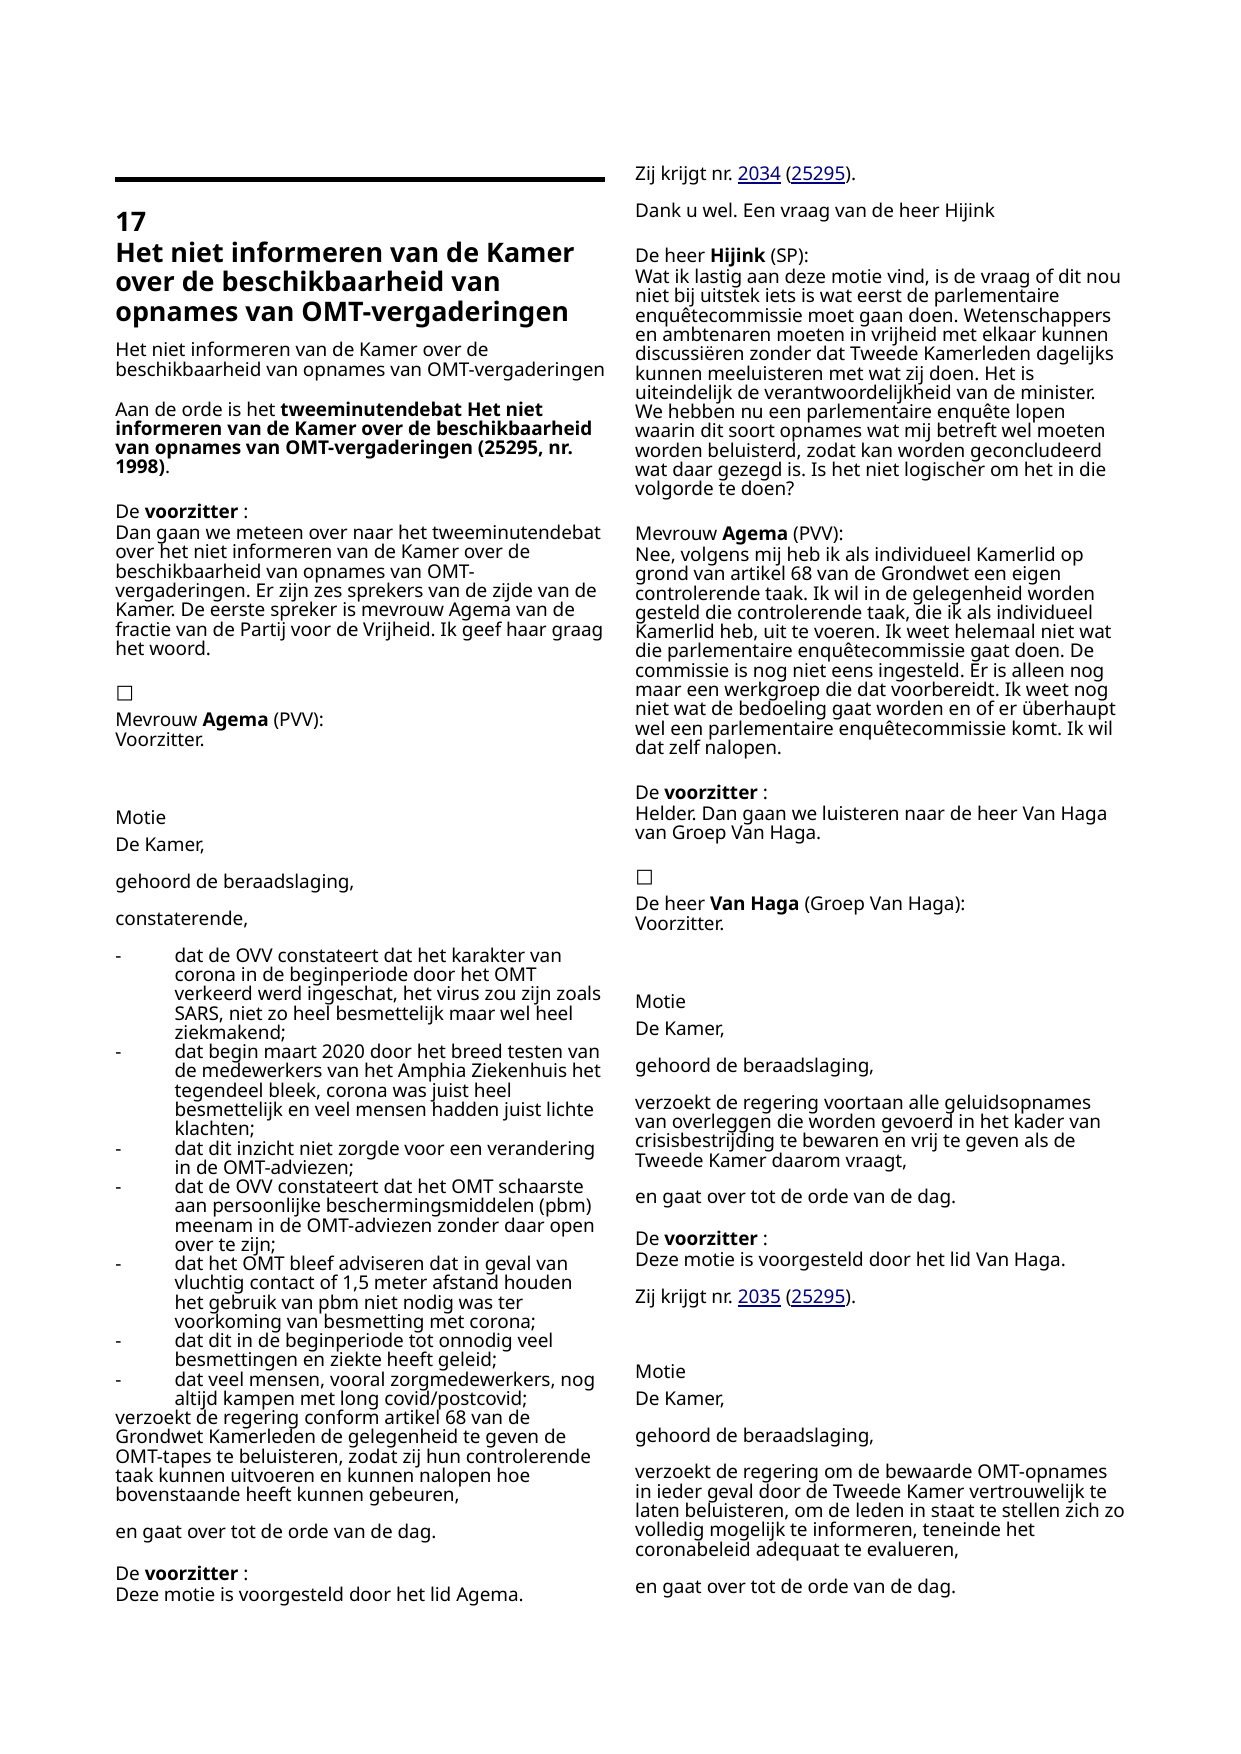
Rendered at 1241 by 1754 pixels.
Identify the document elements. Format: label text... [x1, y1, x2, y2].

text Mevrouw Agema (PVV): [635, 520, 1125, 546]
text 17 [115, 203, 605, 239]
text De Kamer, [635, 1389, 1125, 1409]
text en gaat over tot de orde van de dag. [635, 1188, 1125, 1208]
text De voorzitter : [635, 1226, 1125, 1251]
text verzoekt de regering voortaan alle geluidsopnames van overleggen die worden gevoerd in het kader van crisisbestrijding te bewaren en vrij te geven als de Tweede Kamer daarom vraagt, [635, 1094, 1125, 1171]
text Het niet informeren van de Kamer over de beschikbaarheid van opnames van OMT-vergaderingen [115, 239, 605, 341]
text De voorzitter : [115, 1560, 605, 1586]
text gehoord de beraadslaging, [115, 873, 605, 892]
text Zij krijgt nr. 2034 (25295). [635, 165, 1125, 184]
text en gaat over tot de orde van de dag. [115, 1523, 605, 1543]
list dat dit in de beginperiode tot onnodig veel besmettingen en ziekte heeft geleid; [115, 1332, 605, 1371]
list dat begin maart 2020 door het breed testen van de medewerkers van het Amphia Ziekenhuis het tegendeel bleek, corona was juist heel besmettelijk en veel mensen hadden juist lichte klachten; [115, 1043, 605, 1139]
text Dan gaan we meteen over naar het tweeminutendebat over het niet informeren van de Kamer over de beschikbaarheid van opnames van OMT-vergaderingen. Er zijn zes sprekers van de zijde van de Kamer. De eerste spreker is mevrouw Agema van de fractie van de Partij voor de Vrijheid. Ik geef haar graag het woord. [115, 524, 605, 659]
text en gaat over tot de orde van de dag. [635, 1578, 1125, 1597]
list dat de OVV constateert dat het karakter van corona in de beginperiode door het OMT verkeerd werd ingeschat, het virus zou zijn zoals SARS, niet zo heel besmettelijk maar wel heel ziekmakend; [115, 947, 605, 1043]
text gehoord de beraadslaging, [635, 1057, 1125, 1076]
text Motie [635, 988, 1125, 1014]
text ⬜ [635, 864, 1125, 890]
text verzoekt de regering conform artikel 68 van de Grondwet Kamerleden de gelegenheid te geven de OMT-tapes te beluisteren, zodat zij hun controlerende taak kunnen uitvoeren en kunnen nalopen hoe bovenstaande heeft kunnen gebeuren, [115, 1409, 605, 1506]
text Wat ik lastig aan deze motie vind, is de vraag of dit nou niet bij uitstek iets is wat eerst de parlementaire enquêtecommissie moet gaan doen. Wetenschappers en ambtenaren moeten in vrijheid met elkaar kunnen discussiëren zonder dat Tweede Kamerleden dagelijks kunnen meeluisteren met wat zij doen. Het is uiteindelijk de verantwoordelijkheid van de minister. We hebben nu een parlementaire enquête lopen waarin dit soort opnames wat mij betreft wel moeten worden beluisterd, zodat kan worden geconcludeerd wat daar gezegd is. Is het niet logischer om het in die volgorde te doen? [635, 268, 1125, 499]
text Voorzitter. [115, 731, 605, 751]
text De voorzitter : [635, 779, 1125, 804]
text ⬜ [115, 680, 605, 706]
list dat het OMT bleef adviseren dat in geval van vluchtig contact of 1,5 meter afstand houden het gebruik van pbm niet nodig was ter voorkoming van besmetting met corona; [115, 1255, 605, 1332]
text gehoord de beraadslaging, [635, 1427, 1125, 1446]
text Voorzitter. [635, 915, 1125, 935]
text constaterende, [115, 910, 605, 929]
text verzoekt de regering om de bewaarde OMT-opnames in ieder geval door de Tweede Kamer vertrouwelijk te laten beluisteren, om de leden in staat te stellen zich zo volledig mogelijk te informeren, teneinde het coronabeleid adequaat te evalueren, [635, 1463, 1125, 1560]
text Mevrouw Agema (PVV): [115, 706, 605, 731]
list dat dit inzicht niet zorgde voor een verandering in de OMT-adviezen; [115, 1139, 605, 1178]
text De heer Van Haga (Groep Van Haga): [635, 890, 1125, 915]
text Zij krijgt nr. 2035 (25295). [635, 1288, 1125, 1307]
text Motie [635, 1358, 1125, 1384]
text De heer Hijink (SP): [635, 242, 1125, 268]
text De Kamer, [115, 836, 605, 855]
text Het niet informeren van de Kamer over de beschikbaarheid van opnames van OMT-vergaderingen [115, 341, 605, 380]
list dat de OVV constateert dat het OMT schaarste aan persoonlijke beschermingsmiddelen (pbm) meenam in de OMT-adviezen zonder daar open over te zijn; [115, 1178, 605, 1255]
text Aan de orde is het tweeminutendebat Het niet informeren van de Kamer over de beschikbaarheid van opnames van OMT-vergaderingen (25295, nr. 1998). [115, 401, 605, 478]
text De voorzitter : [115, 498, 605, 524]
text Deze motie is voorgesteld door het lid Agema. [115, 1586, 605, 1605]
text Dank u wel. Een vraag van de heer Hijink [635, 202, 1125, 222]
list dat veel mensen, vooral zorgmedewerkers, nog altijd kampen met long covid/postcovid; [115, 1371, 605, 1409]
text Nee, volgens mij heb ik als individueel Kamerlid op grond van artikel 68 van de Grondwet een eigen controlerende taak. Ik wil in de gelegenheid worden gesteld die controlerende taak, die ik als individueel Kamerlid heb, uit te voeren. Ik weet helemaal niet wat die parlementaire enquêtecommissie gaat doen. De commissie is nog niet eens ingesteld. Er is alleen nog maar een werkgroep die dat voorbereidt. Ik weet nog niet wat de bedoeling gaat worden en of er überhaupt wel een parlementaire enquêtecommissie komt. Ik wil dat zelf nalopen. [635, 546, 1125, 758]
text Motie [115, 804, 605, 830]
text Deze motie is voorgesteld door het lid Van Haga. [635, 1251, 1125, 1271]
text De Kamer, [635, 1020, 1125, 1039]
text Helder. Dan gaan we luisteren naar de heer Van Haga van Groep Van Haga. [635, 804, 1125, 843]
